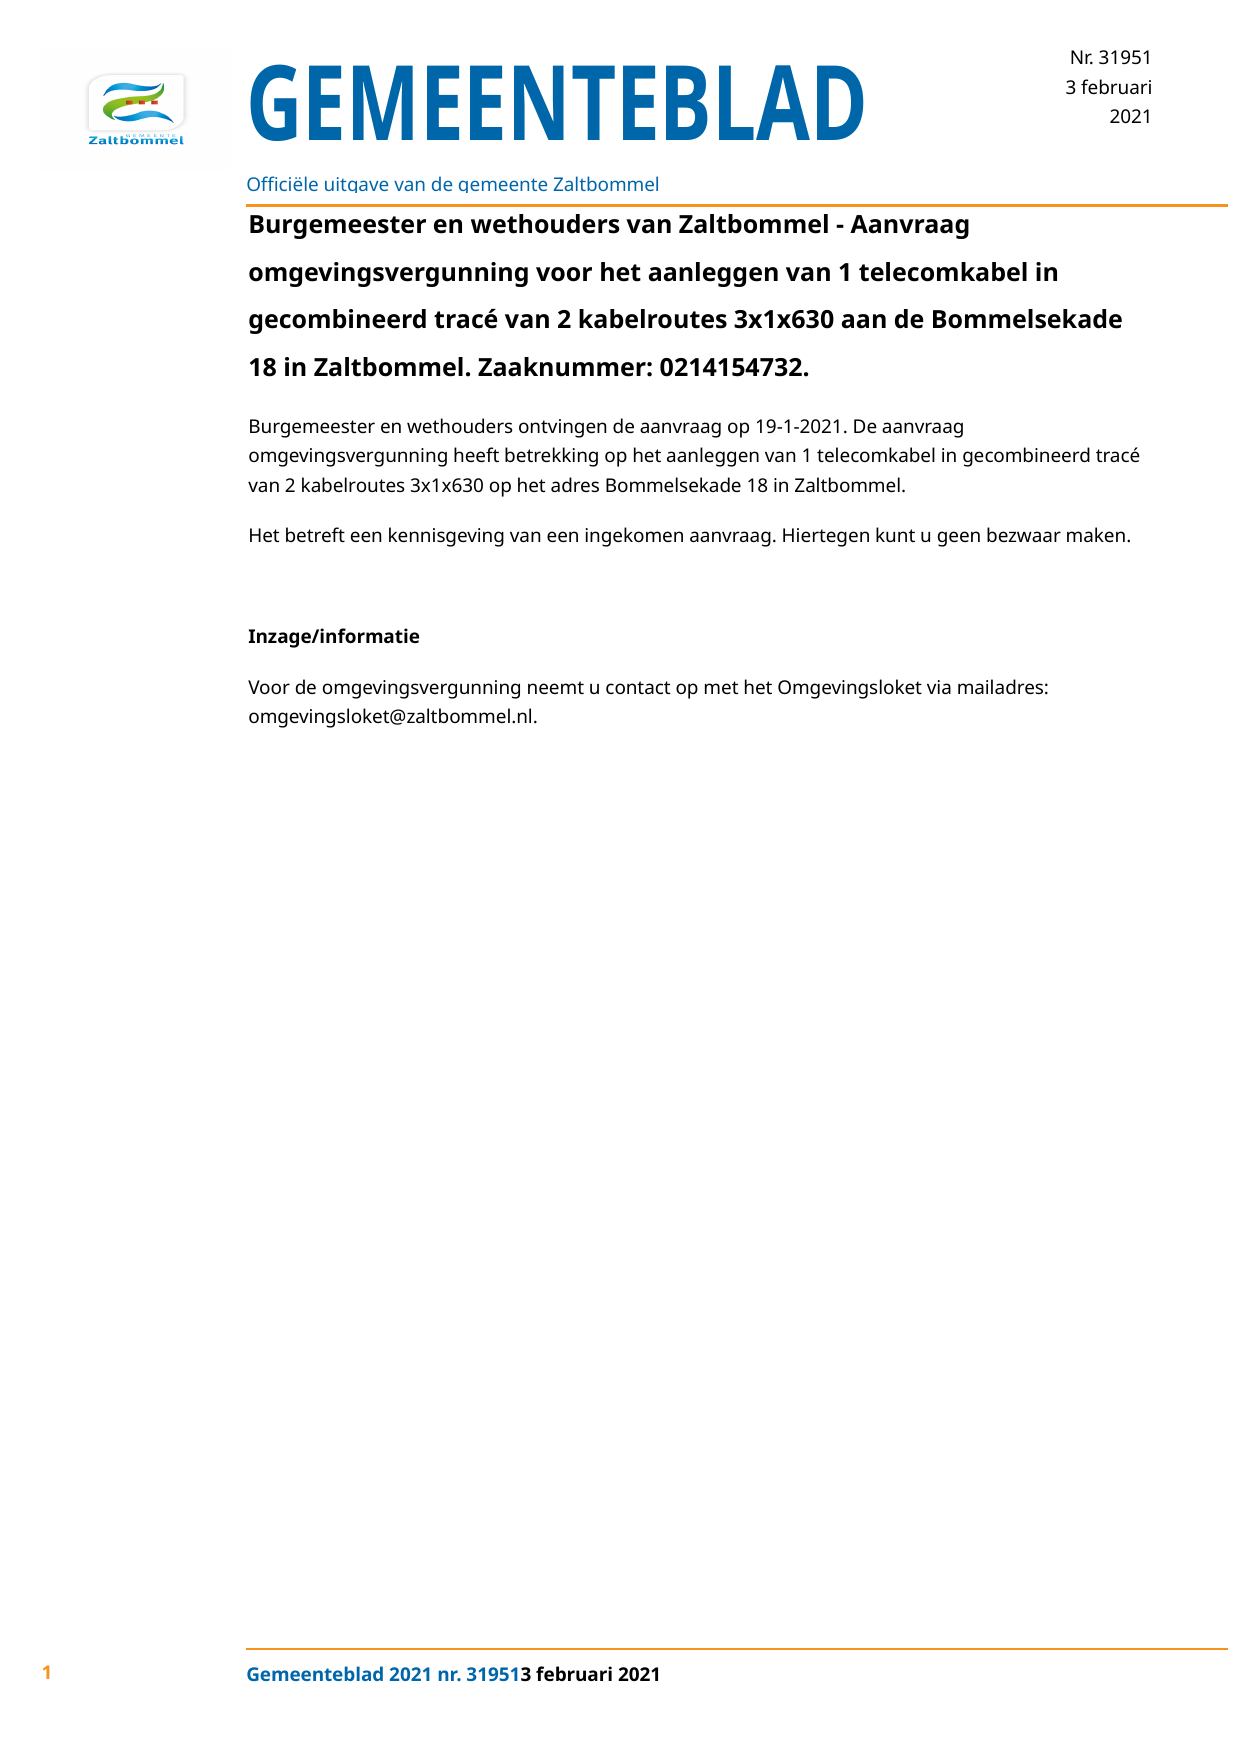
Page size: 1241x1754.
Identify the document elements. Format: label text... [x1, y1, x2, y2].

text Het betreft een kennisgeving van een ingekomen aanvraag. Hiertegen kunt u geen bezwaar maken. [248, 523, 1152, 548]
text Burgemeester en wethouders van Zaltbommel - Aanvraag omgevingsvergunning voor het aanleggen van 1 telecomkabel in gecombineerd tracé van 2 kabelroutes 3x1x630 aan de Bommelsekade 18 in Zaltbommel. Zaaknummer: 0214154732. [248, 207, 1152, 384]
text Inzage/informatie [248, 623, 1152, 649]
text Voor de omgevingsvergunning neemt u contact op met het Omgevingsloket via mailadres: omgevingsloket@zaltbommel.nl. [248, 674, 1152, 729]
picture [41, 47, 231, 172]
text Burgemeester en wethouders ontvingen de aanvraag op 19-1-2021. De aanvraag omgevingsvergunning heeft betrekking op het aanleggen van 1 telecomkabel in gecombineerd tracé van 2 kabelroutes 3x1x630 op het adres Bommelsekade 18 in Zaltbommel. [248, 413, 1152, 498]
